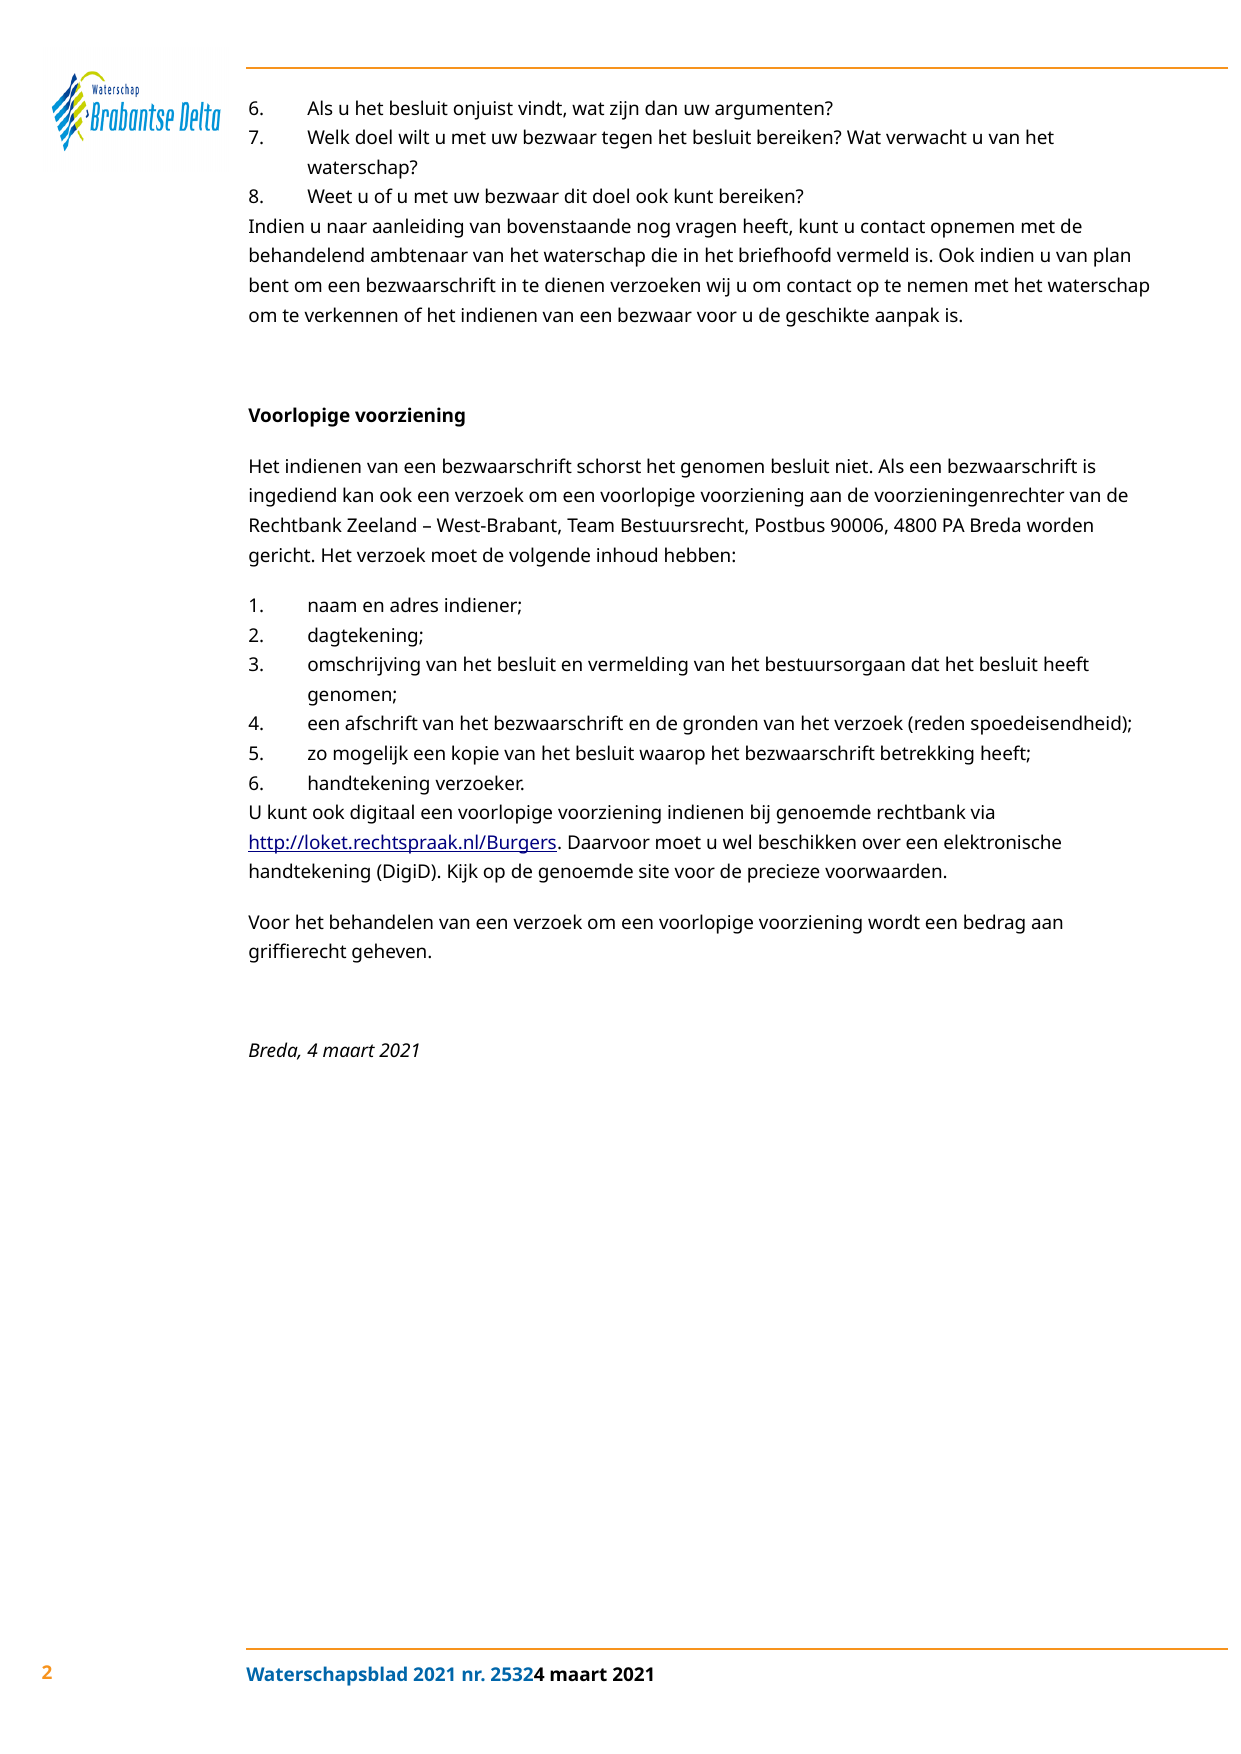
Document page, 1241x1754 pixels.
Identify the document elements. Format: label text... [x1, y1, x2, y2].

text Het indienen van een bezwaarschrift schorst het genomen besluit niet. Als een bezwaarschrift is ingediend kan ook een verzoek om een voorlopige voorziening aan de voorzieningenrechter van de Rechtbank Zeeland – West-Brabant, Team Bestuursrecht, Postbus 90006, 4800 PA Breda worden gericht. Het verzoek moet de volgende inhoud hebben: [248, 453, 1152, 568]
text Voorlopige voorziening [248, 403, 1152, 428]
list dagtekening; [248, 622, 1152, 648]
list Weet u of u met uw bezwaar dit doel ook kunt bereiken? [248, 183, 1152, 209]
text U kunt ook digitaal een voorlopige voorziening indienen bij genoemde rechtbank via http://loket.rechtspraak.nl/Burgers. Daarvoor moet u wel beschikken over een elektronische handtekening (DigiD). Kijk op de genoemde site voor de precieze voorwaarden. [248, 799, 1152, 884]
list handtekening verzoeker. [248, 770, 1152, 796]
text Breda, 4 maart 2021 [248, 1037, 1152, 1062]
list Welk doel wilt u met uw bezwaar tegen het besluit bereiken? Wat verwacht u van het waterschap? [248, 124, 1152, 180]
picture [41, 47, 231, 172]
list omschrijving van het besluit en vermelding van het bestuursorgaan dat het besluit heeft genomen; [248, 651, 1152, 707]
text Voor het behandelen van een verzoek om een voorlopige voorziening wordt een bedrag aan griffierecht geheven. [248, 909, 1152, 964]
text Indien u naar aanleiding van bovenstaande nog vragen heeft, kunt u contact opnemen met de behandelend ambtenaar van het waterschap die in het briefhoofd vermeld is. Ook indien u van plan bent om een bezwaarschrift in te dienen verzoeken wij u om contact op te nemen met het waterschap om te verkennen of het indienen van een bezwaar voor u de geschikte aanpak is. [248, 213, 1152, 328]
list Als u het besluit onjuist vindt, wat zijn dan uw argumenten? [248, 95, 1152, 121]
list zo mogelijk een kopie van het besluit waarop het bezwaarschrift betrekking heeft; [248, 740, 1152, 766]
list een afschrift van het bezwaarschrift en de gronden van het verzoek (reden spoedeisendheid); [248, 711, 1152, 736]
list naam en adres indiener; [248, 592, 1152, 618]
